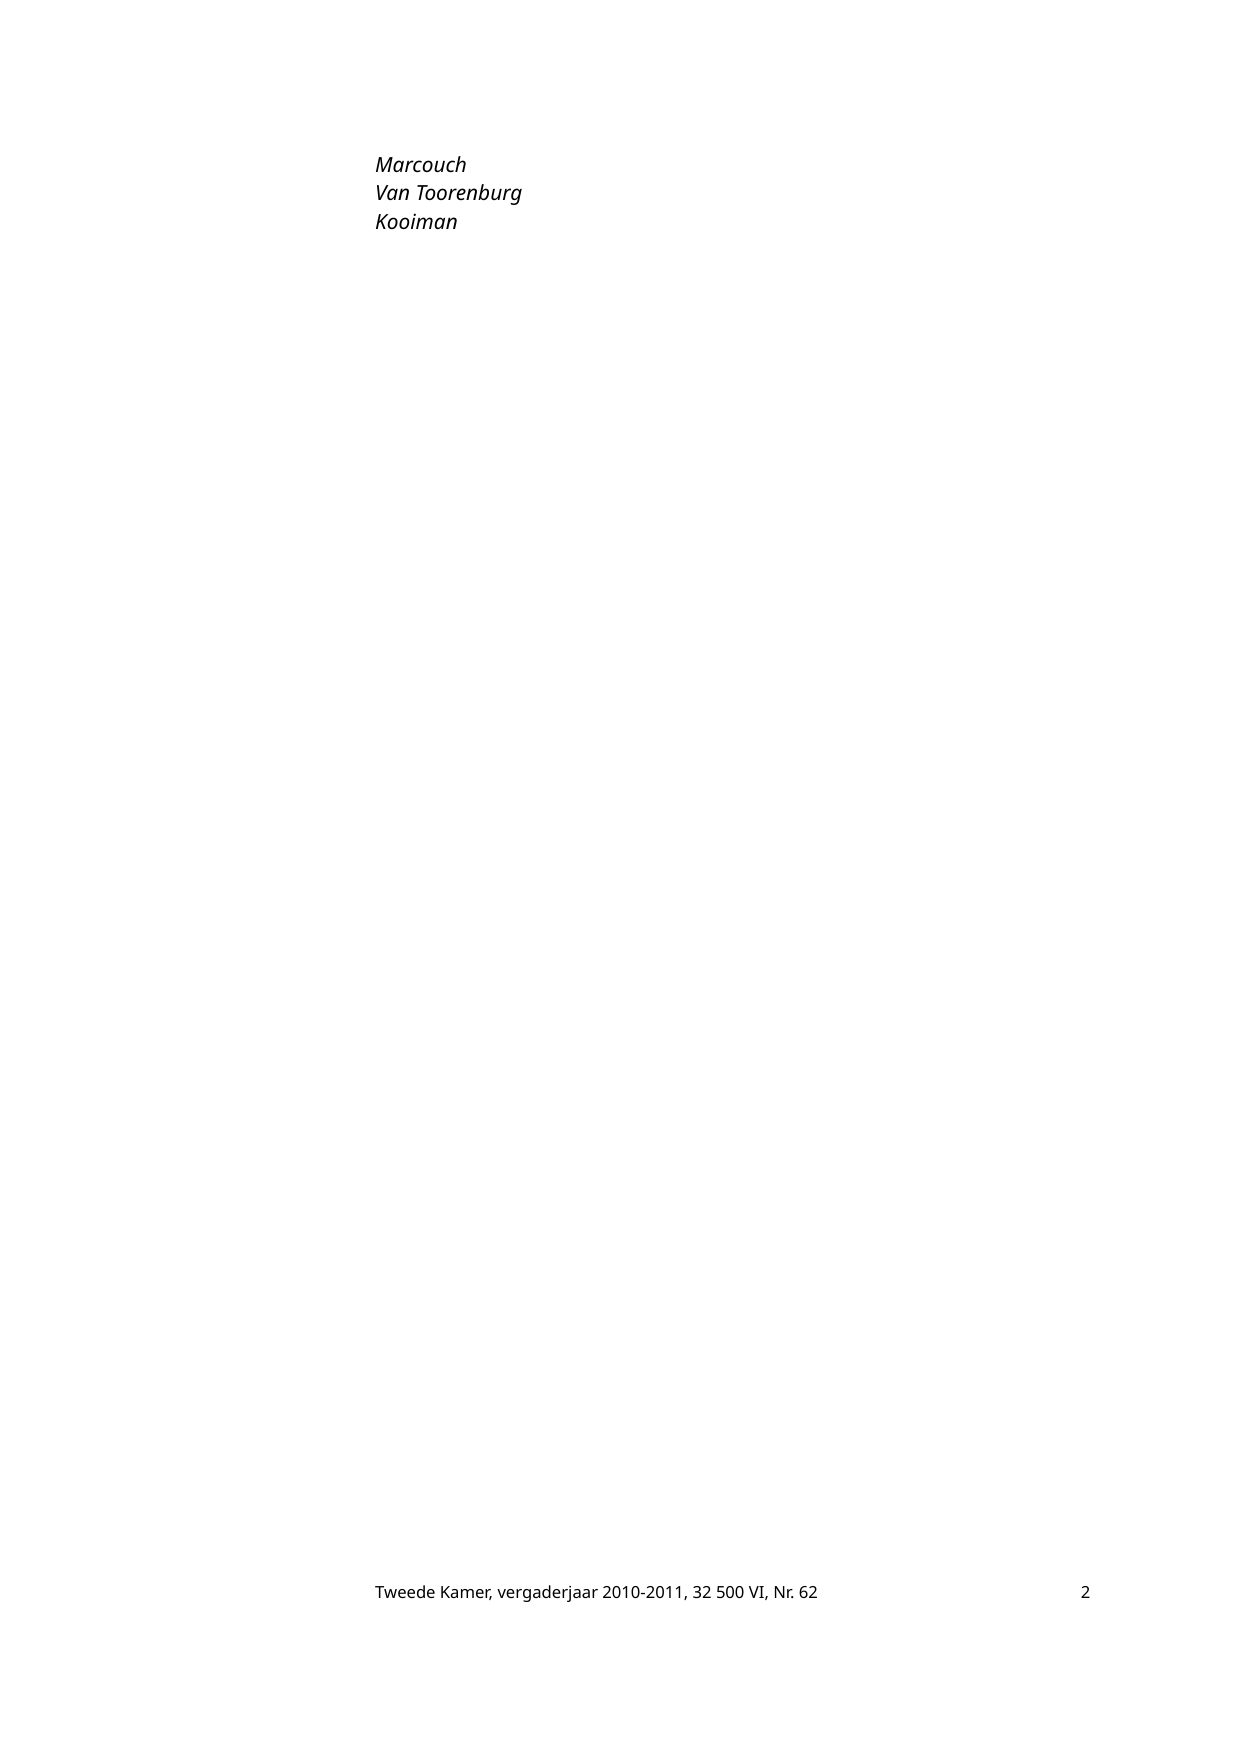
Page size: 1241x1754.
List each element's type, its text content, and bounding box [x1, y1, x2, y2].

text Van Toorenburg [375, 178, 1090, 207]
text Kooiman [375, 207, 1090, 235]
text Marcouch [375, 150, 1090, 178]
